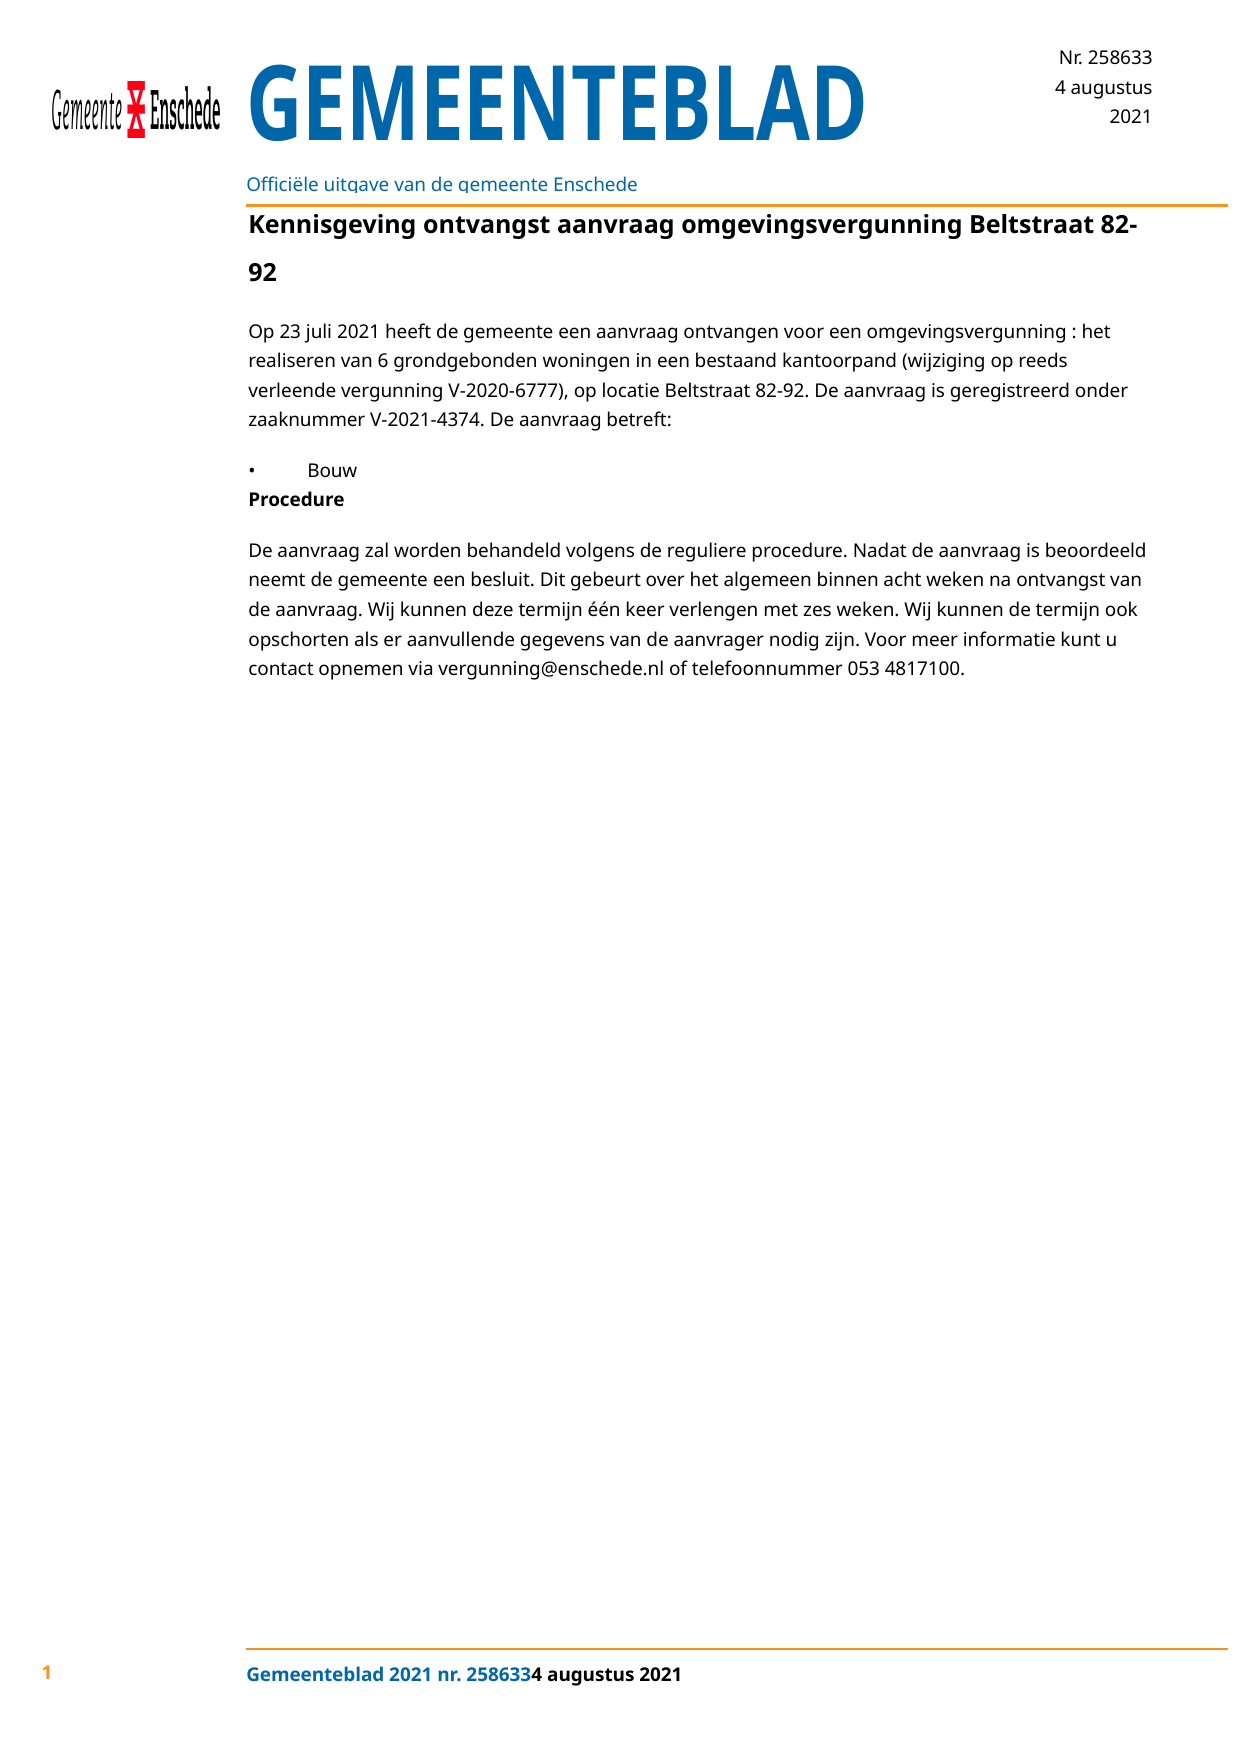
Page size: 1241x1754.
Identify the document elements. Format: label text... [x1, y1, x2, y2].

text Kennisgeving ontvangst aanvraag omgevingsvergunning Beltstraat 82-92 [248, 207, 1152, 288]
picture [41, 47, 231, 172]
text De aanvraag zal worden behandeld volgens de reguliere procedure. Nadat de aanvraag is beoordeeld neemt de gemeente een besluit. Dit gebeurt over het algemeen binnen acht weken na ontvangst van de aanvraag. Wij kunnen deze termijn één keer verlengen met zes weken. Wij kunnen de termijn ook opschorten als er aanvullende gegevens van de aanvrager nodig zijn. Voor meer informatie kunt u contact opnemen via vergunning@enschede.nl of telefoonnummer 053 4817100. [248, 537, 1152, 681]
list Bouw [248, 457, 1152, 483]
text Op 23 juli 2021 heeft de gemeente een aanvraag ontvangen voor een omgevingsvergunning : het realiseren van 6 grondgebonden woningen in een bestaand kantoorpand (wijziging op reeds verleende vergunning V-2020-6777), op locatie Beltstraat 82-92. De aanvraag is geregistreerd onder zaaknummer V-2021-4374. De aanvraag betreft: [248, 318, 1152, 432]
text Procedure [248, 487, 1152, 512]
